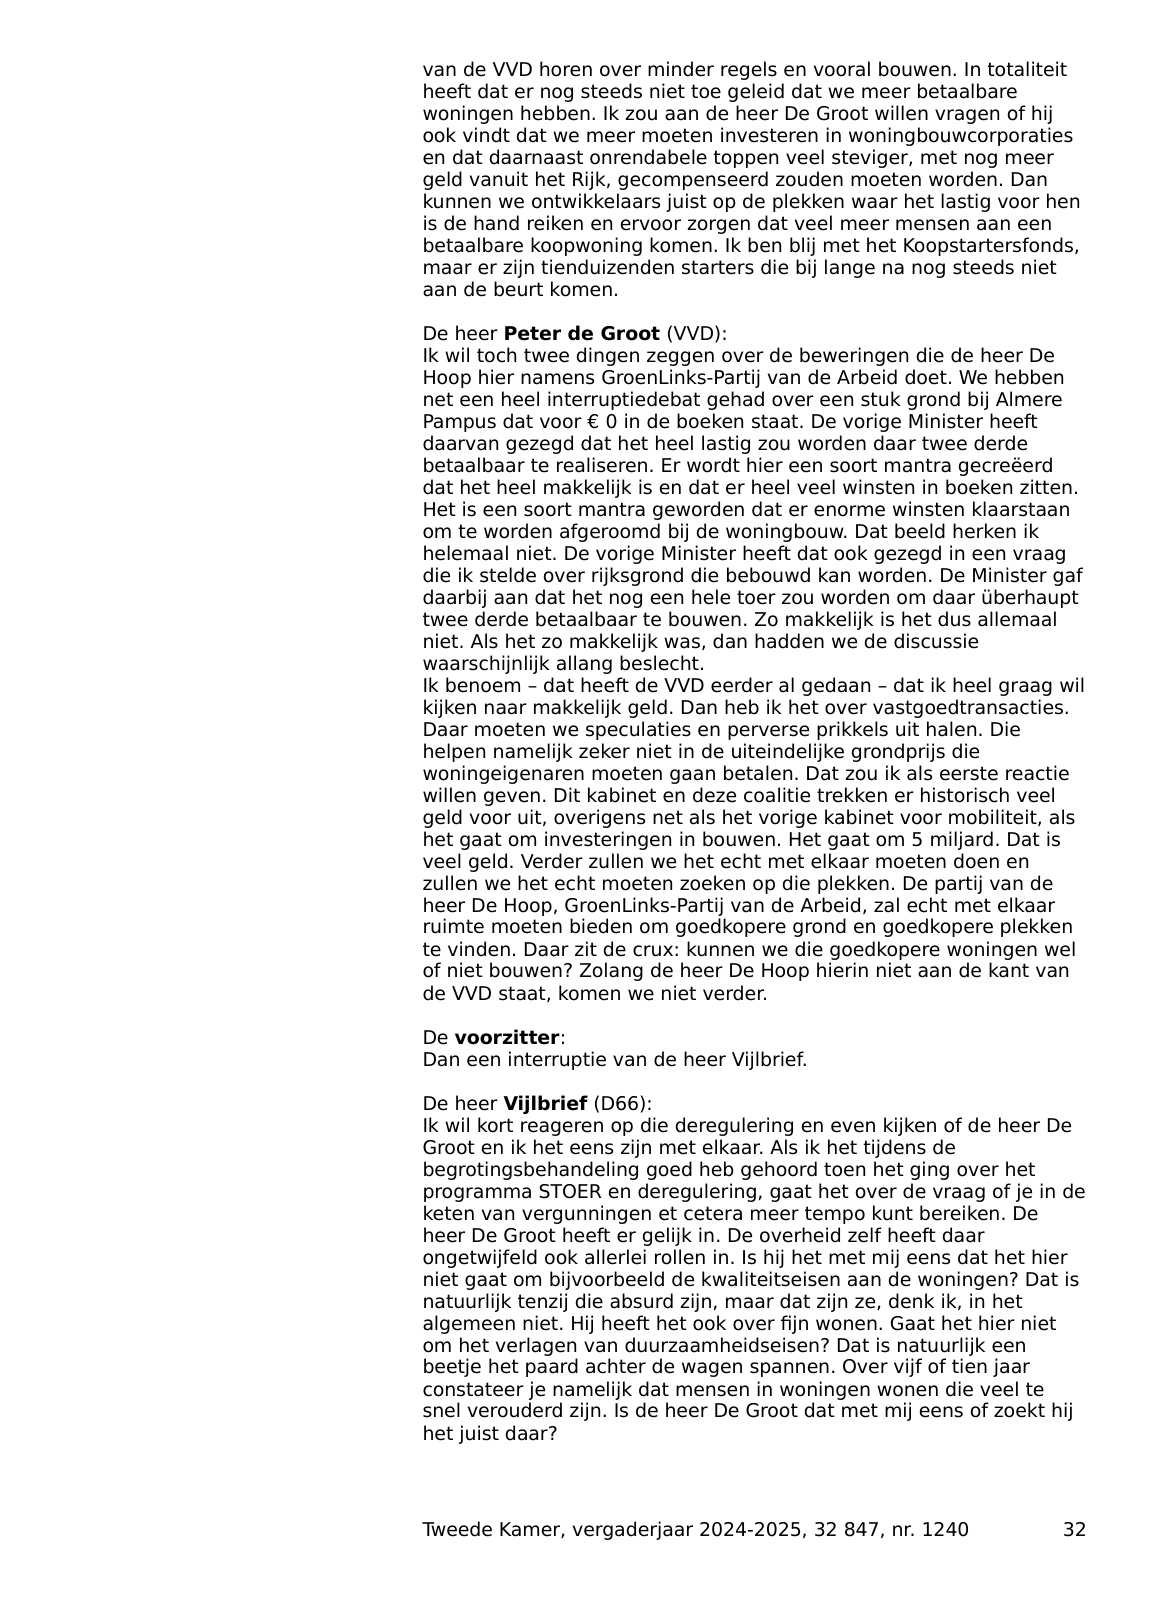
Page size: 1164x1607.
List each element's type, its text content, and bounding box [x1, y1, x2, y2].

text Ik wil kort reageren op die deregulering en even kijken of de heer De Groot en ik het eens zijn met elkaar. Als ik het tijdens de begrotingsbehandeling goed heb gehoord toen het ging over het programma STOER en deregulering, gaat het over de vraag of je in de keten van vergunningen et cetera meer tempo kunt bereiken. De heer De Groot heeft er gelijk in. De overheid zelf heeft daar ongetwijfeld ook allerlei rollen in. Is hij het met mij eens dat het hier niet gaat om bijvoorbeeld de kwaliteitseisen aan de woningen? Dat is natuurlijk tenzij die absurd zijn, maar dat zijn ze, denk ik, in het algemeen niet. Hij heeft het ook over fijn wonen. Gaat het hier niet om het verlagen van duurzaamheidseisen? Dat is natuurlijk een beetje het paard achter de wagen spannen. Over vijf of tien jaar constateer je namelijk dat mensen in woningen wonen die veel te snel verouderd zijn. Is de heer De Groot dat met mij eens of zoekt hij het juist daar? [422, 1115, 1087, 1444]
text De heer Vijlbrief (D66): [422, 1093, 1087, 1115]
text van de VVD horen over minder regels en vooral bouwen. In totaliteit heeft dat er nog steeds niet toe geleid dat we meer betaalbare woningen hebben. Ik zou aan de heer De Groot willen vragen of hij ook vindt dat we meer moeten investeren in woningbouwcorporaties en dat daarnaast onrendabele toppen veel steviger, met nog meer geld vanuit het Rijk, gecompenseerd zouden moeten worden. Dan kunnen we ontwikkelaars juist op de plekken waar het lastig voor hen is de hand reiken en ervoor zorgen dat veel meer mensen aan een betaalbare koopwoning komen. Ik ben blij met het Koopstartersfonds, maar er zijn tienduizenden starters die bij lange na nog steeds niet aan de beurt komen. [422, 59, 1087, 301]
text Dan een interruptie van de heer Vijlbrief. [422, 1048, 1087, 1071]
text De heer Peter de Groot (VVD): [422, 323, 1087, 345]
text Ik wil toch twee dingen zeggen over de beweringen die de heer De Hoop hier namens GroenLinks-Partij van de Arbeid doet. We hebben net een heel interruptiedebat gehad over een stuk grond bij Almere Pampus dat voor € 0 in de boeken staat. De vorige Minister heeft daarvan gezegd dat het heel lastig zou worden daar twee derde betaalbaar te realiseren. Er wordt hier een soort mantra gecreëerd dat het heel makkelijk is en dat er heel veel winsten in boeken zitten. Het is een soort mantra geworden dat er enorme winsten klaarstaan om te worden afgeroomd bij de woningbouw. Dat beeld herken ik helemaal niet. De vorige Minister heeft dat ook gezegd in een vraag die ik stelde over rijksgrond die bebouwd kan worden. De Minister gaf daarbij aan dat het nog een hele toer zou worden om daar überhaupt twee derde betaalbaar te bouwen. Zo makkelijk is het dus allemaal niet. Als het zo makkelijk was, dan hadden we de discussie waarschijnlijk allang beslecht. [422, 345, 1087, 675]
text De voorzitter: [422, 1027, 1087, 1048]
text Ik benoem – dat heeft de VVD eerder al gedaan – dat ik heel graag wil kijken naar makkelijk geld. Dan heb ik het over vastgoedtransacties. Daar moeten we speculaties en perverse prikkels uit halen. Die helpen namelijk zeker niet in de uiteindelijke grondprijs die woningeigenaren moeten gaan betalen. Dat zou ik als eerste reactie willen geven. Dit kabinet en deze coalitie trekken er historisch veel geld voor uit, overigens net als het vorige kabinet voor mobiliteit, als het gaat om investeringen in bouwen. Het gaat om 5 miljard. Dat is veel geld. Verder zullen we het echt met elkaar moeten doen en zullen we het echt moeten zoeken op die plekken. De partij van de heer De Hoop, GroenLinks-Partij van de Arbeid, zal echt met elkaar ruimte moeten bieden om goedkopere grond en goedkopere plekken te vinden. Daar zit de crux: kunnen we die goedkopere woningen wel of niet bouwen? Zolang de heer De Hoop hierin niet aan de kant van de VVD staat, komen we niet verder. [422, 675, 1087, 1004]
